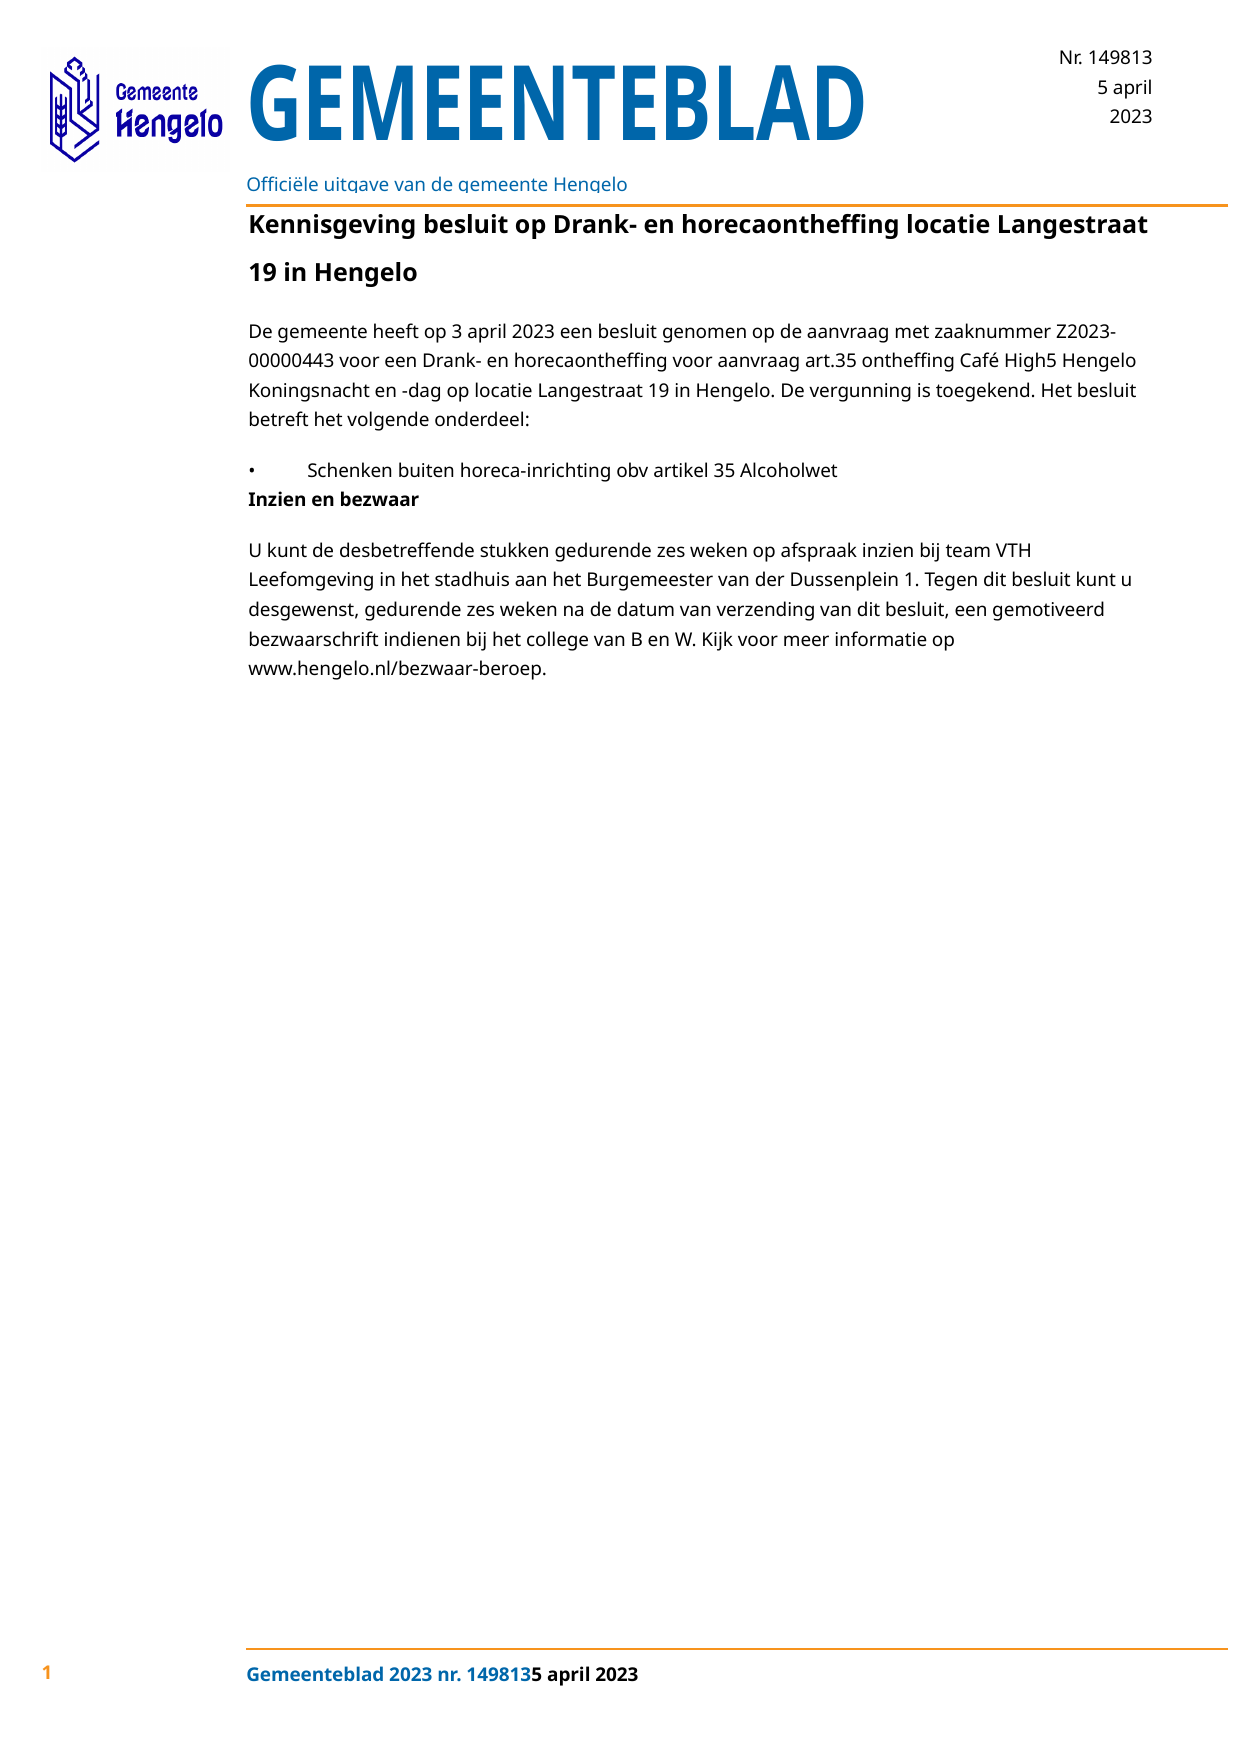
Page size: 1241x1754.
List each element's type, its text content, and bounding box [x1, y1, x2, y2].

text U kunt de desbetreffende stukken gedurende zes weken op afspraak inzien bij team VTH Leefomgeving in het stadhuis aan het Burgemeester van der Dussenplein 1. Tegen dit besluit kunt u desgewenst, gedurende zes weken na de datum van verzending van dit besluit, een gemotiveerd bezwaarschrift indienen bij het college van B en W. Kijk voor meer informatie op www.hengelo.nl/bezwaar-beroep. [248, 537, 1152, 681]
text De gemeente heeft op 3 april 2023 een besluit genomen op de aanvraag met zaaknummer Z2023-00000443 voor een Drank- en horecaontheffing voor aanvraag art.35 ontheffing Café High5 Hengelo Koningsnacht en -dag op locatie Langestraat 19 in Hengelo. De vergunning is toegekend. Het besluit betreft het volgende onderdeel: [248, 318, 1152, 432]
picture [41, 47, 231, 172]
text Kennisgeving besluit op Drank- en horecaontheffing locatie Langestraat 19 in Hengelo [248, 207, 1152, 288]
list Schenken buiten horeca-inrichting obv artikel 35 Alcoholwet [248, 457, 1152, 483]
text Inzien en bezwaar [248, 487, 1152, 512]
